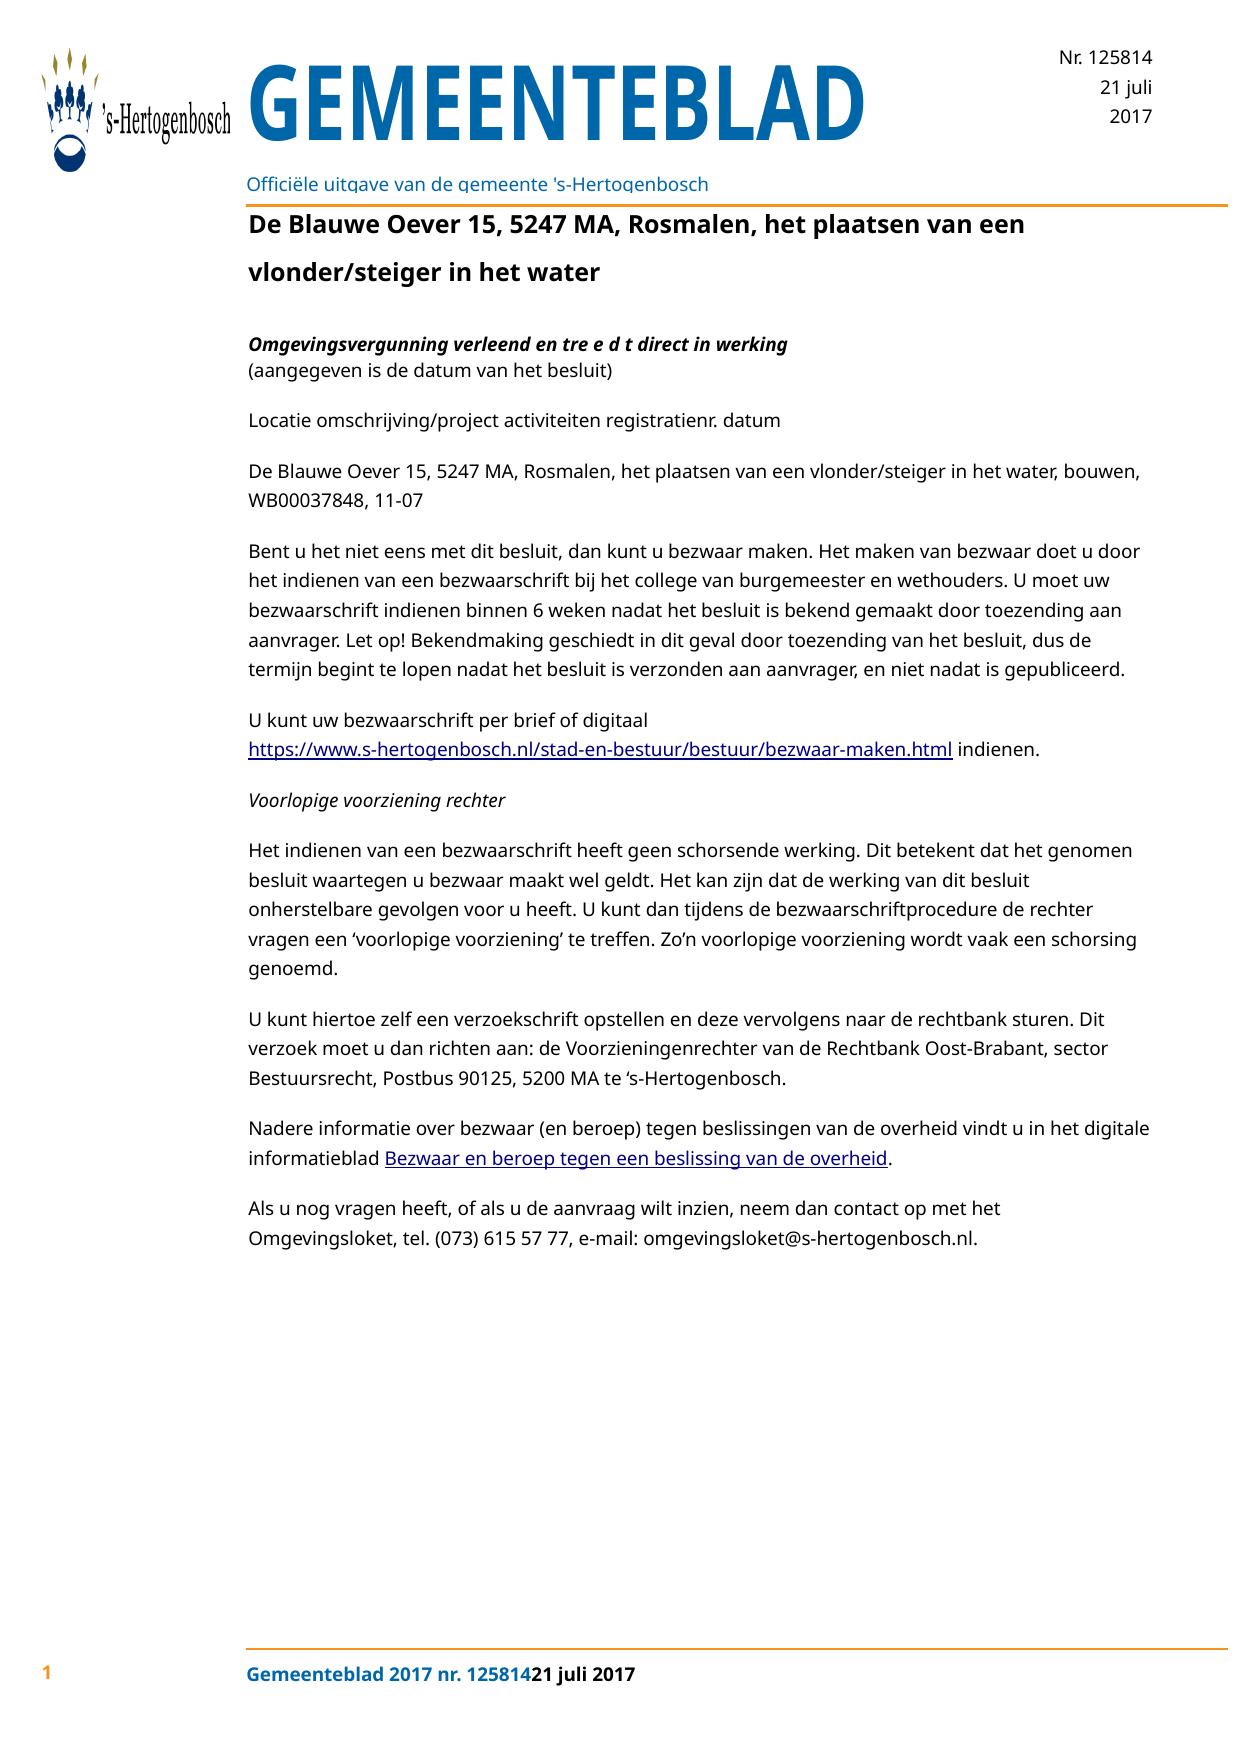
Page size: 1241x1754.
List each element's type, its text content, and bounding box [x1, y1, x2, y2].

text Het indienen van een bezwaarschrift heeft geen schorsende werking. Dit betekent dat het genomen besluit waartegen u bezwaar maakt wel geldt. Het kan zijn dat de werking van dit besluit onherstelbare gevolgen voor u heeft. U kunt dan tijdens de bezwaarschriftprocedure de rechter vragen een ‘voorlopige voorziening’ te treffen. Zo’n voorlopige voorziening wordt vaak een schorsing genoemd. [248, 837, 1152, 981]
text Als u nog vragen heeft, of als u de aanvraag wilt inzien, neem dan contact op met het Omgevingsloket, tel. (073) 615 57 77, e-mail: omgevingsloket@s-hertogenbosch.nl. [248, 1196, 1152, 1251]
text De Blauwe Oever 15, 5247 MA, Rosmalen, het plaatsen van een vlonder/steiger in het water, bouwen, WB00037848, 11-07 [248, 458, 1152, 513]
text U kunt uw bezwaarschrift per brief of digitaal https://www.s-hertogenbosch.nl/stad-en-bestuur/bestuur/bezwaar-maken.html indienen. [248, 707, 1152, 762]
text Voorlopige voorziening rechter [248, 787, 1152, 812]
text Omgevingsvergunning verleend en tre e d t direct in werking [248, 331, 1152, 357]
text U kunt hiertoe zelf een verzoekschrift opstellen en deze vervolgens naar de rechtbank sturen. Dit verzoek moet u dan richten aan: de Voorzieningenrechter van de Rechtbank Oost-Brabant, sector Bestuursrecht, Postbus 90125, 5200 MA te ‘s-Hertogenbosch. [248, 1006, 1152, 1091]
text Nadere informatie over bezwaar (en beroep) tegen beslissingen van de overheid vindt u in het digitale informatieblad Bezwaar en beroep tegen een beslissing van de overheid. [248, 1116, 1152, 1171]
text Bent u het niet eens met dit besluit, dan kunt u bezwaar maken. Het maken van bezwaar doet u door het indienen van een bezwaarschrift bij het college van burgemeester en wethouders. U moet uw bezwaarschrift indienen binnen 6 weken nadat het besluit is bekend gemaakt door toezending aan aanvrager. Let op! Bekendmaking geschiedt in dit geval door toezending van het besluit, dus de termijn begint te lopen nadat het besluit is verzonden aan aanvrager, en niet nadat is gepubliceerd. [248, 538, 1152, 682]
text Locatie omschrijving/project activiteiten registratienr. datum [248, 408, 1152, 433]
text (aangegeven is de datum van het besluit) [248, 357, 1152, 383]
picture [41, 47, 231, 172]
text De Blauwe Oever 15, 5247 MA, Rosmalen, het plaatsen van een vlonder/steiger in het water [248, 207, 1152, 288]
